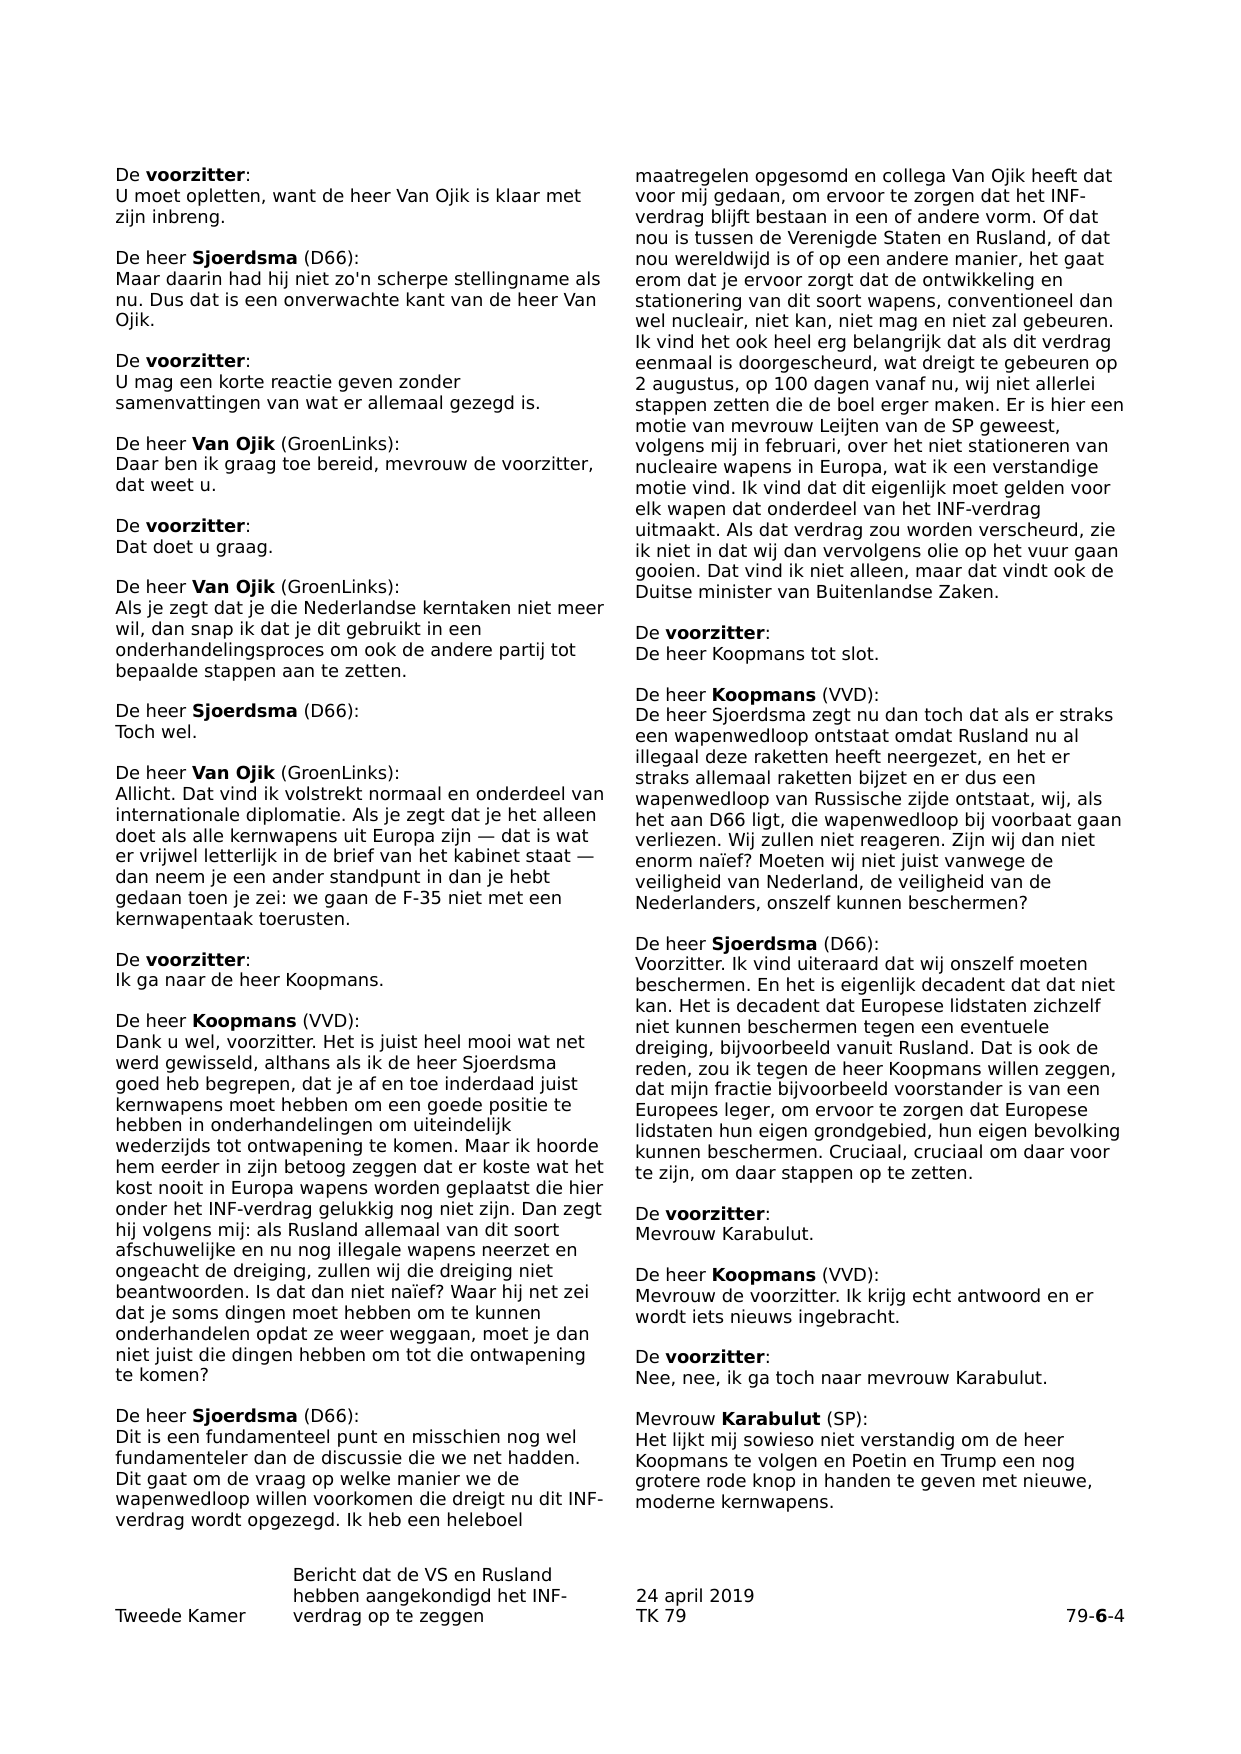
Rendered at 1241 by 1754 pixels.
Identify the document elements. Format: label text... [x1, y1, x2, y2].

text maatregelen opgesomd en collega Van Ojik heeft dat voor mij gedaan, om ervoor te zorgen dat het INF-verdrag blijft bestaan in een of andere vorm. Of dat nou is tussen de Verenigde Staten en Rusland, of dat nou wereldwijd is of op een andere manier, het gaat erom dat je ervoor zorgt dat de ontwikkeling en stationering van dit soort wapens, conventioneel dan wel nucleair, niet kan, niet mag en niet zal gebeuren. Ik vind het ook heel erg belangrijk dat als dit verdrag eenmaal is doorgescheurd, wat dreigt te gebeuren op 2 augustus, op 100 dagen vanaf nu, wij niet allerlei stappen zetten die de boel erger maken. Er is hier een motie van mevrouw Leijten van de SP geweest, volgens mij in februari, over het niet stationeren van nucleaire wapens in Europa, wat ik een verstandige motie vind. Ik vind dat dit eigenlijk moet gelden voor elk wapen dat onderdeel van het INF-verdrag uitmaakt. Als dat verdrag zou worden verscheurd, zie ik niet in dat wij dan vervolgens olie op het vuur gaan gooien. Dat vind ik niet alleen, maar dat vindt ook de Duitse minister van Buitenlandse Zaken. [635, 165, 1125, 603]
text De heer Koopmans (VVD): [635, 1265, 1125, 1286]
text Maar daarin had hij niet zo'n scherpe stellingname als nu. Dus dat is een onverwachte kant van de heer Van Ojik. [115, 268, 605, 331]
text Dat doet u graag. [115, 536, 605, 557]
text U mag een korte reactie geven zonder samenvattingen van wat er allemaal gezegd is. [115, 372, 605, 413]
text U moet opletten, want de heer Van Ojik is klaar met zijn inbreng. [115, 186, 605, 228]
text Allicht. Dat vind ik volstrekt normaal en onderdeel van internationale diplomatie. Als je zegt dat je het alleen doet als alle kernwapens uit Europa zijn — dat is wat er vrijwel letterlijk in de brief van het kabinet staat — dan neem je een ander standpunt in dan je hebt gedaan toen je zei: we gaan de F-35 niet met een kernwapentaak toerusten. [115, 784, 605, 929]
text De heer Van Ojik (GroenLinks): [115, 763, 605, 784]
text Dank u wel, voorzitter. Het is juist heel mooi wat net werd gewisseld, althans als ik de heer Sjoerdsma goed heb begrepen, dat je af en toe inderdaad juist kernwapens moet hebben om een goede positie te hebben in onderhandelingen om uiteindelijk wederzijds tot ontwapening te komen. Maar ik hoorde hem eerder in zijn betoog zeggen dat er koste wat het kost nooit in Europa wapens worden geplaatst die hier onder het INF-verdrag gelukkig nog niet zijn. Dan zegt hij volgens mij: als Rusland allemaal van dit soort afschuwelijke en nu nog illegale wapens neerzet en ongeacht de dreiging, zullen wij die dreiging niet beantwoorden. Is dat dan niet naïef? Waar hij net zei dat je soms dingen moet hebben om te kunnen onderhandelen opdat ze weer weggaan, moet je dan niet juist die dingen hebben om tot die ontwapening te komen? [115, 1032, 605, 1386]
text De voorzitter: [635, 1203, 1125, 1224]
text Het lijkt mij sowieso niet verstandig om de heer Koopmans te volgen en Poetin en Trump een nog grotere rode knop in handen te geven met nieuwe, moderne kernwapens. [635, 1429, 1125, 1513]
text Toch wel. [115, 722, 605, 743]
text Mevrouw de voorzitter. Ik krijg echt antwoord en er wordt iets nieuws ingebracht. [635, 1286, 1125, 1327]
text De voorzitter: [635, 623, 1125, 643]
text De voorzitter: [115, 351, 605, 372]
text Voorzitter. Ik vind uiteraard dat wij onszelf moeten beschermen. En het is eigenlijk decadent dat dat niet kan. Het is decadent dat Europese lidstaten zichzelf niet kunnen beschermen tegen een eventuele dreiging, bijvoorbeeld vanuit Rusland. Dat is ook de reden, zou ik tegen de heer Koopmans willen zeggen, dat mijn fractie bijvoorbeeld voorstander is van een Europees leger, om ervoor te zorgen dat Europese lidstaten hun eigen grondgebied, hun eigen bevolking kunnen beschermen. Cruciaal, cruciaal om daar voor te zijn, om daar stappen op te zetten. [635, 954, 1125, 1183]
text Nee, nee, ik ga toch naar mevrouw Karabulut. [635, 1368, 1125, 1389]
text De voorzitter: [115, 949, 605, 970]
text Mevrouw Karabulut (SP): [635, 1409, 1125, 1429]
text Daar ben ik graag toe bereid, mevrouw de voorzitter, dat weet u. [115, 454, 605, 496]
text De heer Sjoerdsma zegt nu dan toch dat als er straks een wapenwedloop ontstaat omdat Rusland nu al illegaal deze raketten heeft neergezet, en het er straks allemaal raketten bijzet en er dus een wapenwedloop van Russische zijde ontstaat, wij, als het aan D66 ligt, die wapenwedloop bij voorbaat gaan verliezen. Wij zullen niet reageren. Zijn wij dan niet enorm naïef? Moeten wij niet juist vanwege de veiligheid van Nederland, de veiligheid van de Nederlanders, onszelf kunnen beschermen? [635, 705, 1125, 913]
text De heer Van Ojik (GroenLinks): [115, 577, 605, 598]
text De heer Koopmans (VVD): [635, 684, 1125, 705]
text De heer Sjoerdsma (D66): [115, 701, 605, 722]
text De heer Sjoerdsma (D66): [115, 1406, 605, 1427]
text De heer Van Ojik (GroenLinks): [115, 433, 605, 454]
text De voorzitter: [115, 165, 605, 186]
text De heer Sjoerdsma (D66): [115, 248, 605, 268]
text De heer Sjoerdsma (D66): [635, 933, 1125, 954]
text De heer Koopmans (VVD): [115, 1011, 605, 1032]
text De heer Koopmans tot slot. [635, 643, 1125, 664]
text Ik ga naar de heer Koopmans. [115, 970, 605, 991]
text De voorzitter: [635, 1347, 1125, 1368]
text Mevrouw Karabulut. [635, 1224, 1125, 1245]
text De voorzitter: [115, 516, 605, 536]
text Dit is een fundamenteel punt en misschien nog wel fundamenteler dan de discussie die we net hadden. Dit gaat om de vraag op welke manier we de wapenwedloop willen voorkomen die dreigt nu dit INF-verdrag wordt opgezegd. Ik heb een heleboel [115, 1427, 605, 1531]
text Als je zegt dat je die Nederlandse kerntaken niet meer wil, dan snap ik dat je dit gebruikt in een onderhandelingsproces om ook de andere partij tot bepaalde stappen aan te zetten. [115, 598, 605, 681]
